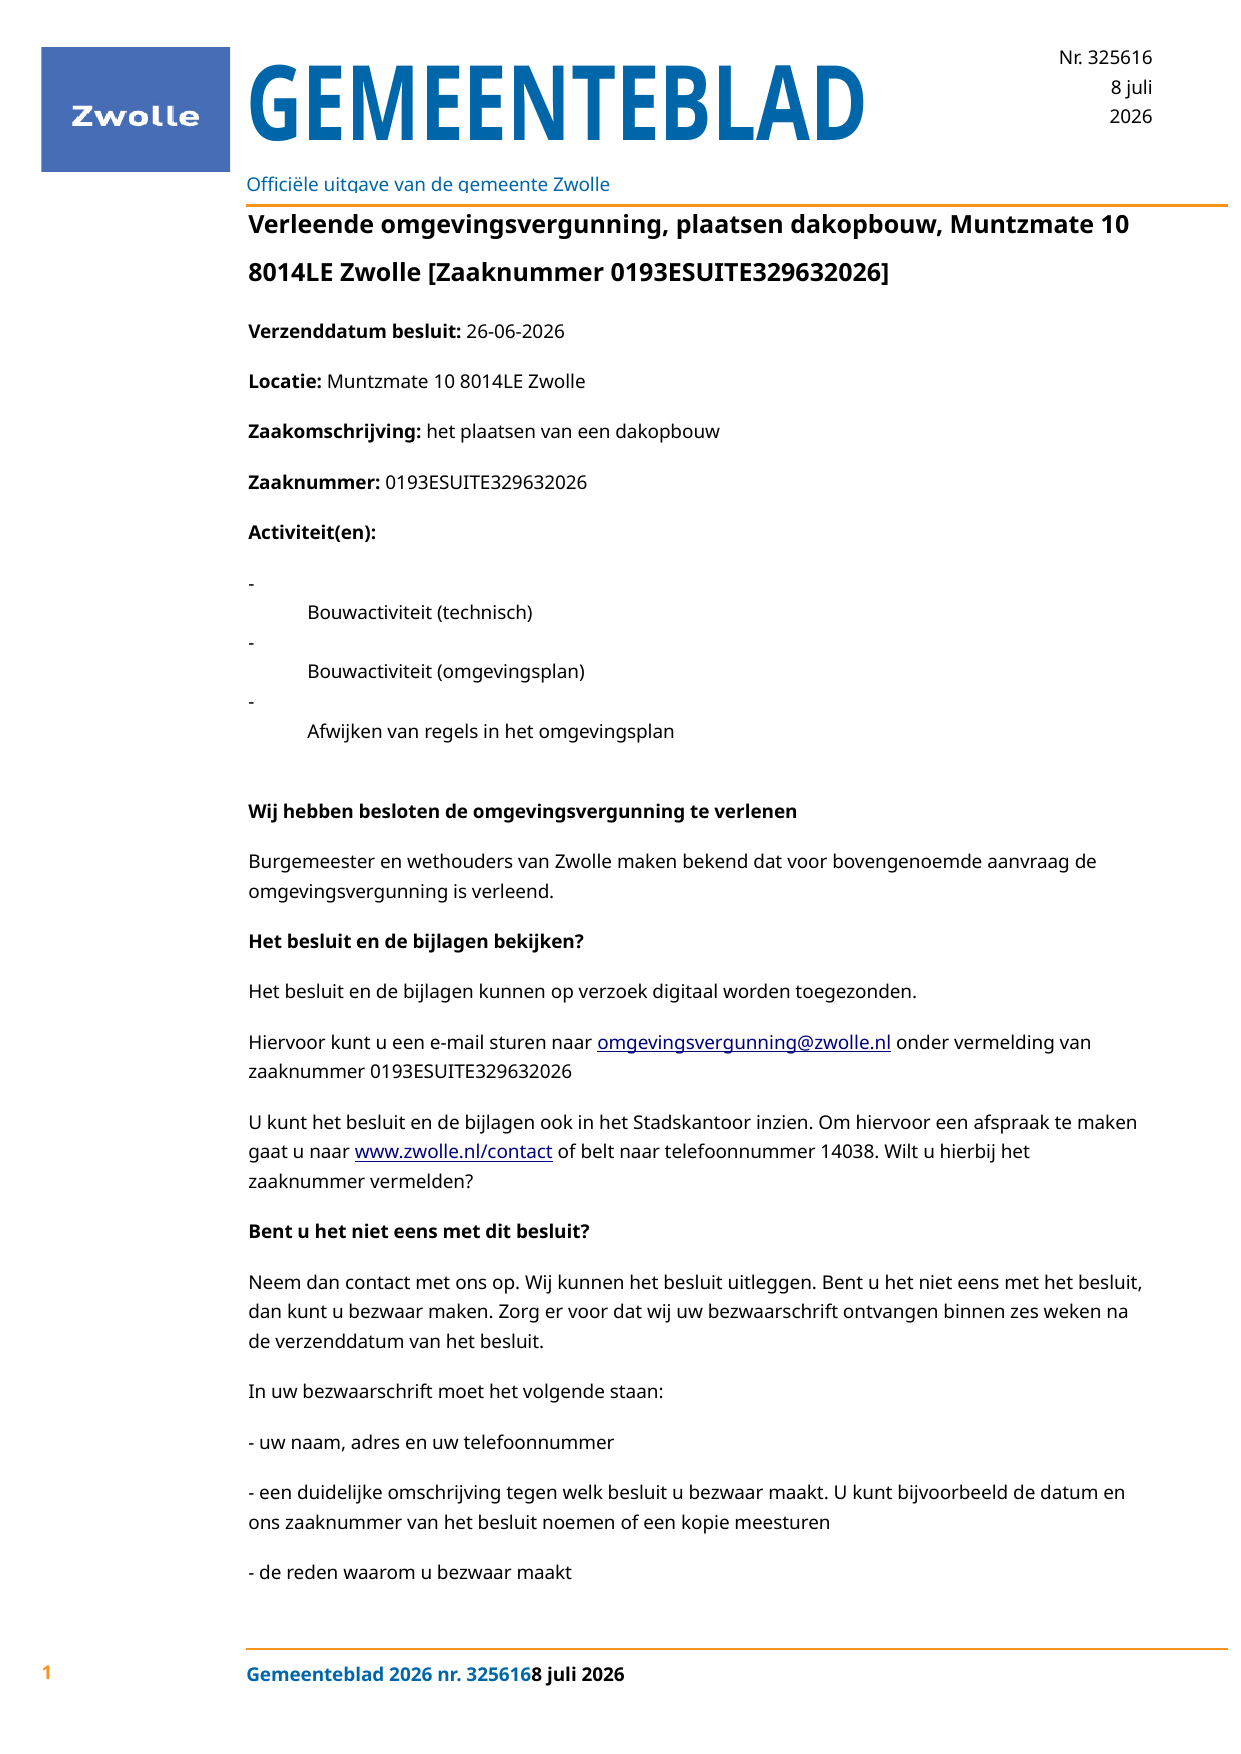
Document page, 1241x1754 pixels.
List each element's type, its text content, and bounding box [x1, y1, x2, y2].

list Bouwactiviteit (technisch) [248, 599, 1152, 625]
text Het besluit en de bijlagen bekijken? [248, 928, 1152, 954]
text U kunt het besluit en de bijlagen ook in het Stadskantoor inzien. Om hiervoor een afspraak te maken gaat u naar www.zwolle.nl/contact of belt naar telefoonnummer 14038. Wilt u hierbij het zaaknummer vermelden? [248, 1109, 1152, 1194]
text Neem dan contact met ons op. Wij kunnen het besluit uitleggen. Bent u het niet eens met het besluit, dan kunt u bezwaar maken. Zorg er voor dat wij uw bezwaarschrift ontvangen binnen zes weken na de verzenddatum van het besluit. [248, 1269, 1152, 1354]
text - de reden waarom u bezwaar maakt [248, 1559, 1152, 1585]
text In uw bezwaarschrift moet het volgende staan: [248, 1379, 1152, 1404]
text Activiteit(en): [248, 519, 1152, 545]
picture [41, 47, 231, 172]
text Verleende omgevingsvergunning, plaatsen dakopbouw, Muntzmate 10 8014LE Zwolle [Zaaknummer 0193ESUITE329632026] [248, 207, 1152, 288]
list Afwijken van regels in het omgevingsplan [248, 718, 1152, 744]
text - uw naam, adres en uw telefoonnummer [248, 1429, 1152, 1455]
text Zaakomschrijving: het plaatsen van een dakopbouw [248, 419, 1152, 444]
text Zaaknummer: 0193ESUITE329632026 [248, 469, 1152, 495]
text Locatie: Muntzmate 10 8014LE Zwolle [248, 368, 1152, 394]
text Burgemeester en wethouders van Zwolle maken bekend dat voor bovengenoemde aanvraag de omgevingsvergunning is verleend. [248, 848, 1152, 904]
text Hiervoor kunt u een e-mail sturen naar omgevingsvergunning@zwolle.nl onder vermelding van zaaknummer 0193ESUITE329632026 [248, 1029, 1152, 1084]
text Bent u het niet eens met dit besluit? [248, 1219, 1152, 1244]
list Bouwactiviteit (omgevingsplan) [248, 659, 1152, 684]
text Het besluit en de bijlagen kunnen op verzoek digitaal worden toegezonden. [248, 979, 1152, 1004]
text Wij hebben besloten de omgevingsvergunning te verlenen [248, 798, 1152, 824]
text - een duidelijke omschrijving tegen welk besluit u bezwaar maakt. U kunt bijvoorbeeld de datum en ons zaaknummer van het besluit noemen of een kopie meesturen [248, 1479, 1152, 1535]
text Verzenddatum besluit: 26-06-2026 [248, 318, 1152, 344]
